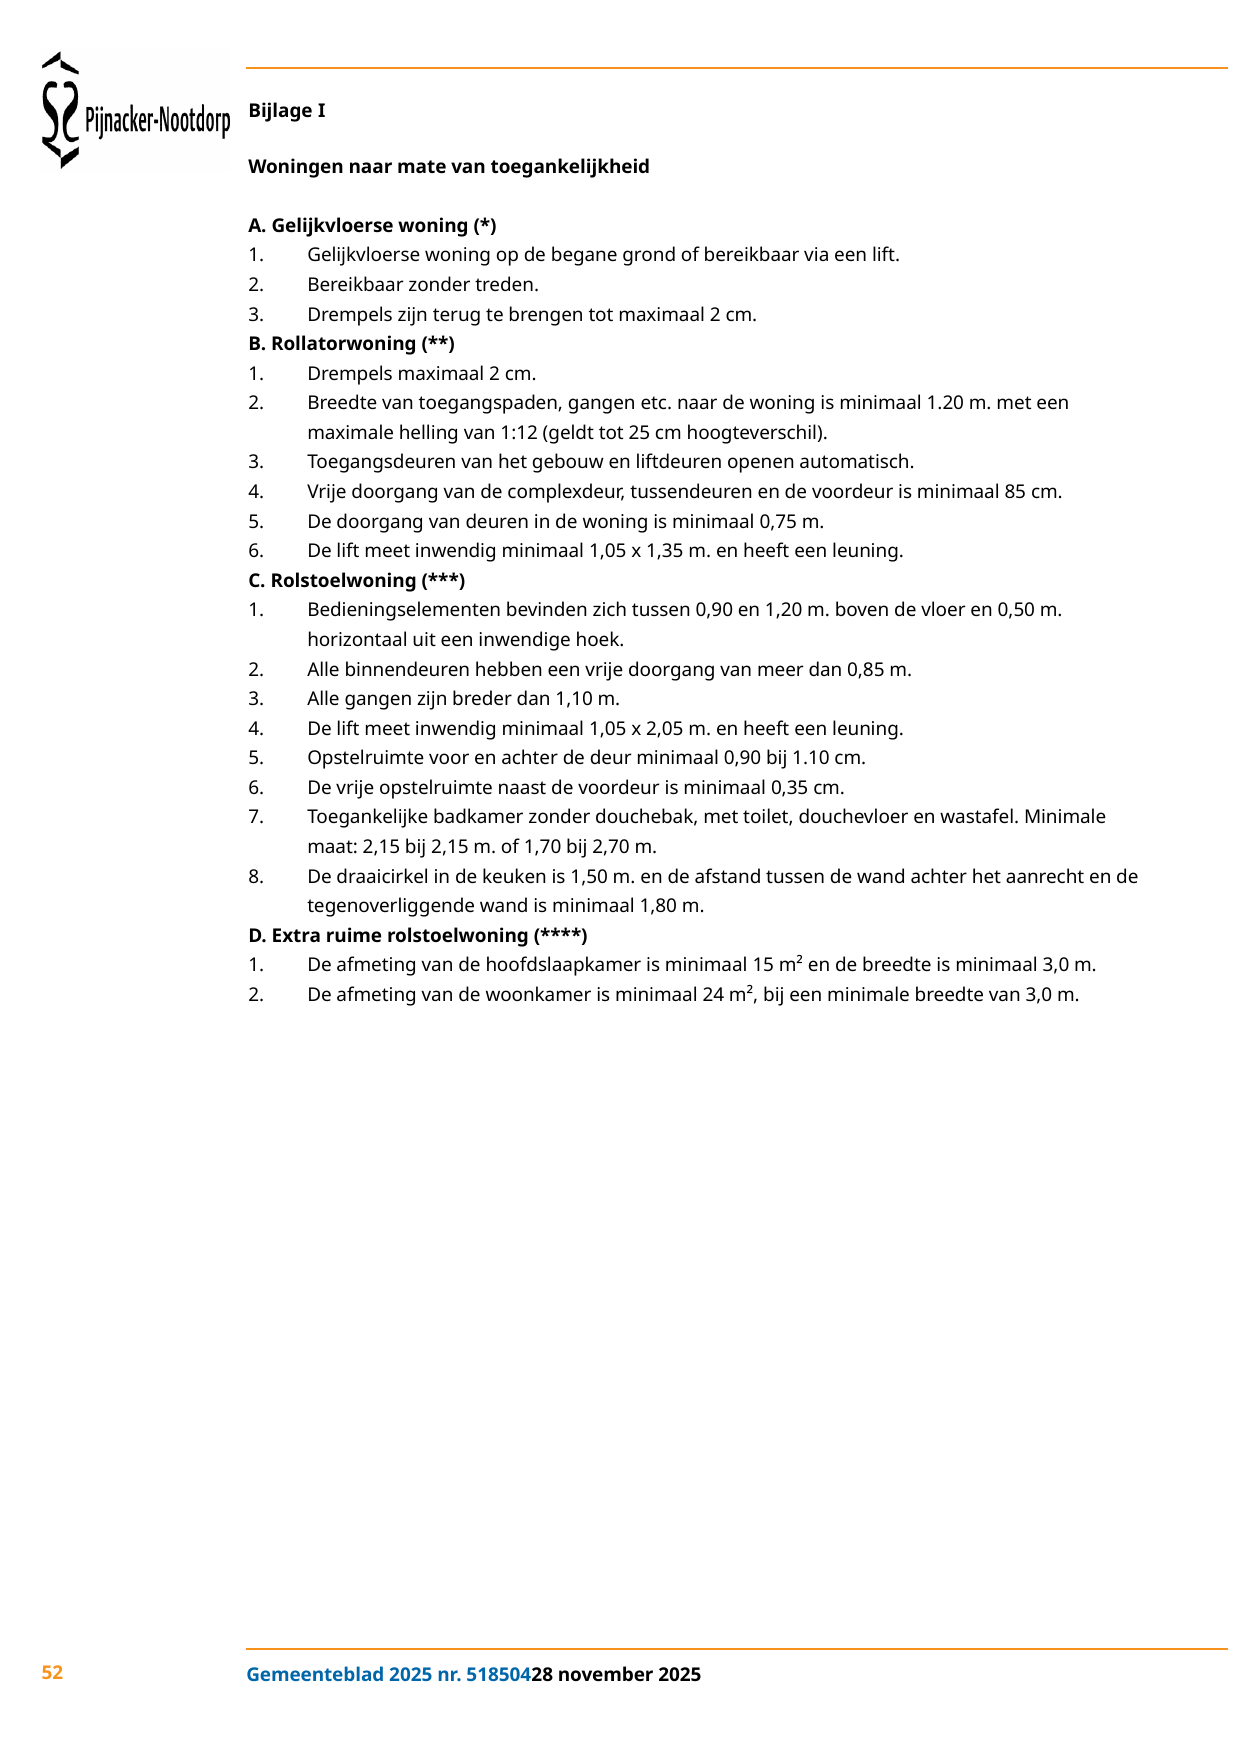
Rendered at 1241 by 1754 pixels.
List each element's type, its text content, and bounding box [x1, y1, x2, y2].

list De lift meet inwendig minimaal 1,05 x 2,05 m. en heeft een leuning. [248, 715, 1152, 741]
list Alle binnendeuren hebben een vrije doorgang van meer dan 0,85 m. [248, 656, 1152, 682]
text Woningen naar mate van toegankelijkheid [248, 153, 1152, 179]
list De doorgang van deuren in de woning is minimaal 0,75 m. [248, 508, 1152, 534]
list Drempels maximaal 2 cm. [248, 360, 1152, 386]
list De draaicirkel in de keuken is 1,50 m. en de afstand tussen de wand achter het aanrecht en de tegenoverliggende wand is minimaal 1,80 m. [248, 863, 1152, 918]
list Vrije doorgang van de complexdeur, tussendeuren en de voordeur is minimaal 85 cm. [248, 478, 1152, 504]
text B. Rollatorwoning (**) [248, 330, 1152, 356]
list Drempels zijn terug te brengen tot maximaal 2 cm. [248, 301, 1152, 327]
text D. Extra ruime rolstoelwoning (****) [248, 922, 1152, 948]
list De vrije opstelruimte naast de voordeur is minimaal 0,35 cm. [248, 774, 1152, 800]
list De lift meet inwendig minimaal 1,05 x 1,35 m. en heeft een leuning. [248, 537, 1152, 563]
list Breedte van toegangspaden, gangen etc. naar de woning is minimaal 1.20 m. met een maximale helling van 1:12 (geldt tot 25 cm hoogteverschil). [248, 389, 1152, 445]
list Toegankelijke badkamer zonder douchebak, met toilet, douchevloer en wastafel. Minimale maat: 2,15 bij 2,15 m. of 1,70 bij 2,70 m. [248, 804, 1152, 859]
list De afmeting van de hoofdslaapkamer is minimaal 15 m² en de breedte is minimaal 3,0 m. [248, 952, 1152, 977]
list Toegangsdeuren van het gebouw en liftdeuren openen automatisch. [248, 449, 1152, 474]
list Gelijkvloerse woning op de begane grond of bereikbaar via een lift. [248, 242, 1152, 267]
list Bedieningselementen bevinden zich tussen 0,90 en 1,20 m. boven de vloer en 0,50 m. horizontaal uit een inwendige hoek. [248, 597, 1152, 652]
picture [41, 47, 231, 172]
text A. Gelijkvloerse woning (*) [248, 212, 1152, 238]
list Alle gangen zijn breder dan 1,10 m. [248, 685, 1152, 711]
list De afmeting van de woonkamer is minimaal 24 m², bij een minimale breedte van 3,0 m. [248, 981, 1152, 1007]
text Bijlage I [248, 95, 1152, 123]
text C. Rolstoelwoning (***) [248, 567, 1152, 593]
list Opstelruimte voor en achter de deur minimaal 0,90 bij 1.10 cm. [248, 744, 1152, 770]
list Bereikbaar zonder treden. [248, 271, 1152, 297]
